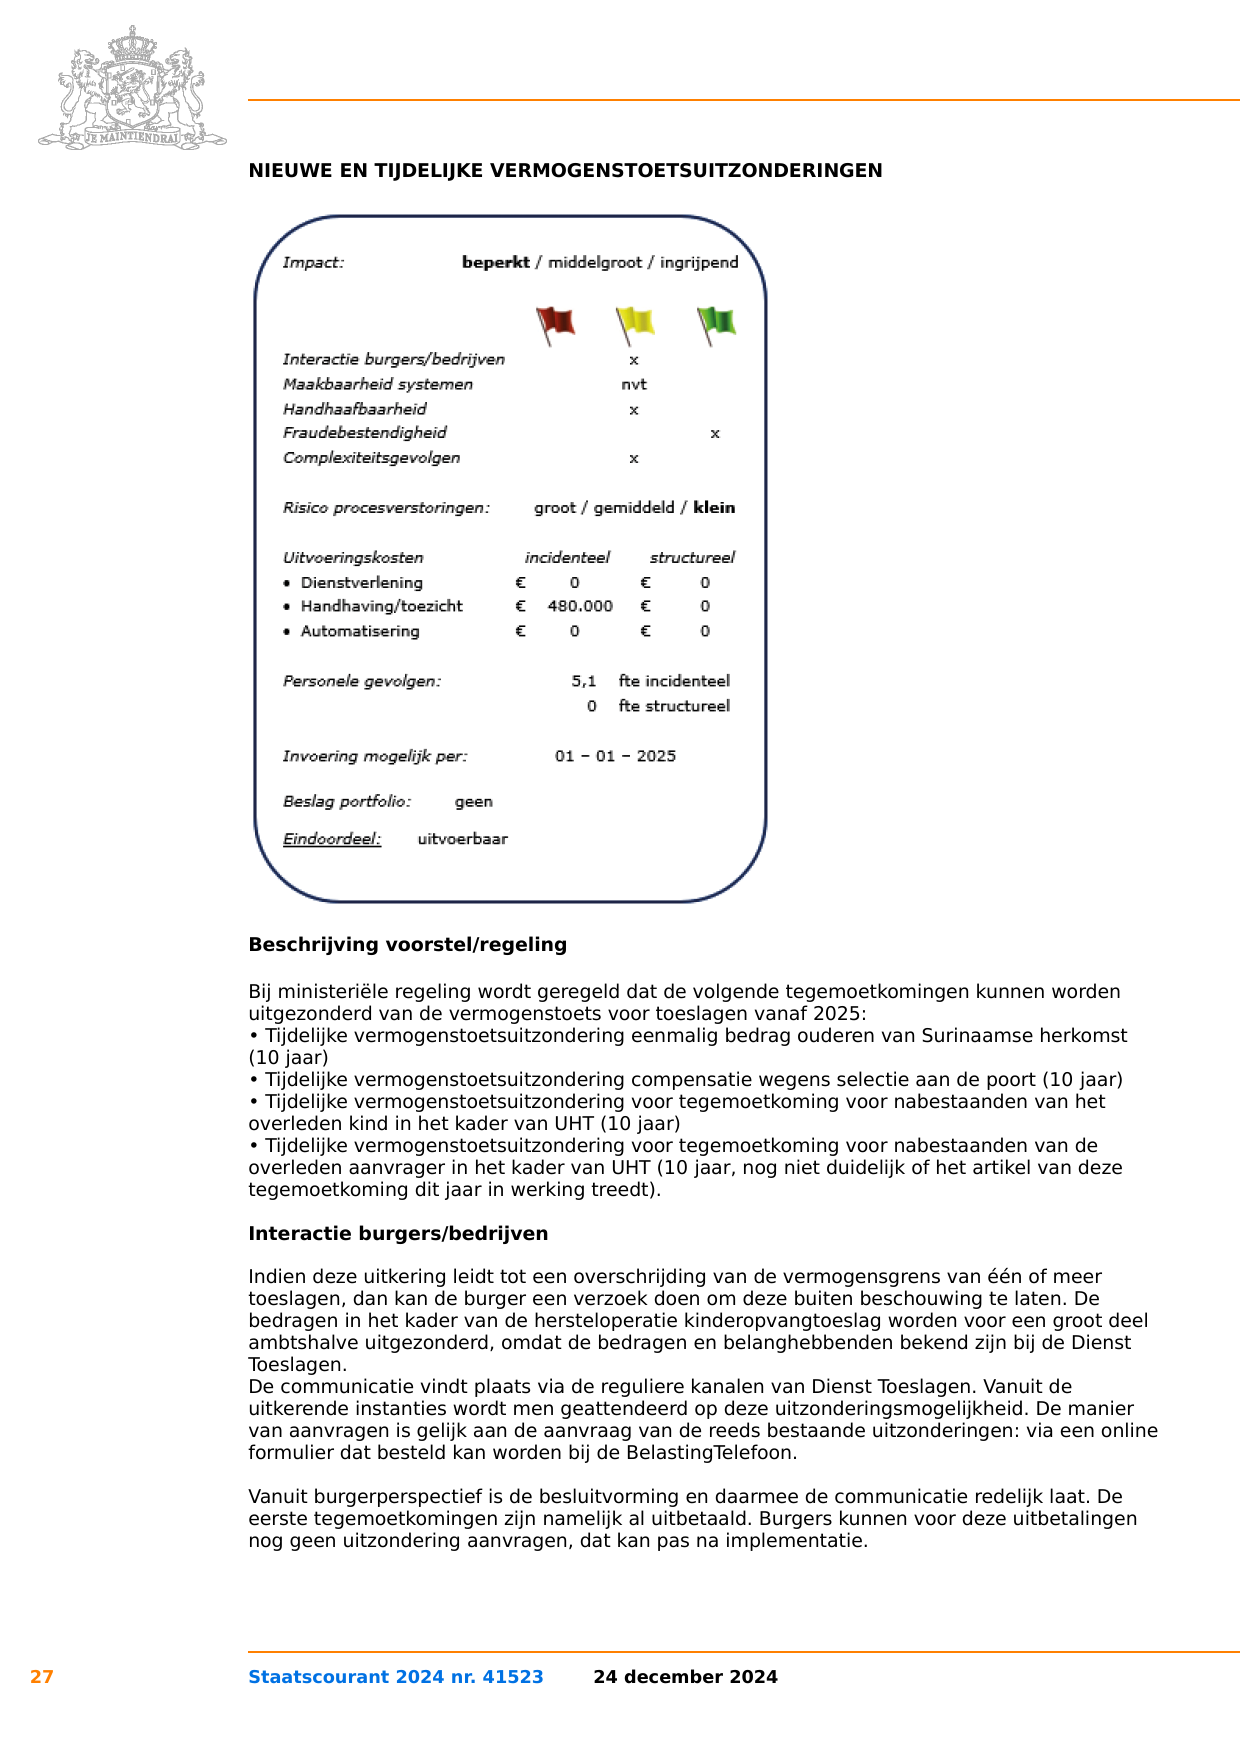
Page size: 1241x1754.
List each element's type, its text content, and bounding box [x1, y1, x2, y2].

text Bij ministeriële regeling wordt geregeld dat de volgende tegemoetkomingen kunnen worden uitgezonderd van de vermogenstoets voor toeslagen vanaf 2025: [248, 981, 1163, 1025]
text Indien deze uitkering leidt tot een overschrijding van de vermogensgrens van één of meer toeslagen, dan kan de burger een verzoek doen om deze buiten beschouwing te laten. De bedragen in het kader van de hersteloperatie kinderopvangtoeslag worden voor een groot deel ambtshalve uitgezonderd, omdat de bedragen en belanghebbenden bekend zijn bij de Dienst Toeslagen. [248, 1266, 1163, 1376]
subtitle Interactie burgers/bedrijven [248, 1222, 1163, 1244]
text • Tijdelijke vermogenstoetsuitzondering voor tegemoetkoming voor nabestaanden van de overleden aanvrager in het kader van UHT (10 jaar, nog niet duidelijk of het artikel van deze tegemoetkoming dit jaar in werking treedt). [248, 1134, 1163, 1201]
text • Tijdelijke vermogenstoetsuitzondering compensatie wegens selectie aan de poort (10 jaar) [248, 1069, 1163, 1091]
picture [248, 206, 774, 904]
subtitle Beschrijving voorstel/regeling [248, 934, 1163, 956]
text • Tijdelijke vermogenstoetsuitzondering voor tegemoetkoming voor nabestaanden van het overleden kind in het kader van UHT (10 jaar) [248, 1091, 1163, 1134]
text Vanuit burgerperspectief is de besluitvorming en daarmee de communicatie redelijk laat. De eerste tegemoetkomingen zijn namelijk al uitbetaald. Burgers kunnen voor deze uitbetalingen nog geen uitzondering aanvragen, dat kan pas na implementatie. [248, 1486, 1163, 1552]
text • Tijdelijke vermogenstoetsuitzondering eenmalig bedrag ouderen van Surinaamse herkomst (10 jaar) [248, 1025, 1163, 1069]
subtitle NIEUWE EN TIJDELIJKE VERMOGENSTOETSUITZONDERINGEN [248, 160, 1163, 182]
text De communicatie vindt plaats via de reguliere kanalen van Dienst Toeslagen. Vanuit de uitkerende instanties wordt men geattendeerd op deze uitzonderingsmogelijkheid. De manier van aanvragen is gelijk aan de aanvraag van de reeds bestaande uitzonderingen: via een online formulier dat besteld kan worden bij de BelastingTelefoon. [248, 1376, 1163, 1464]
picture [38, 25, 227, 150]
